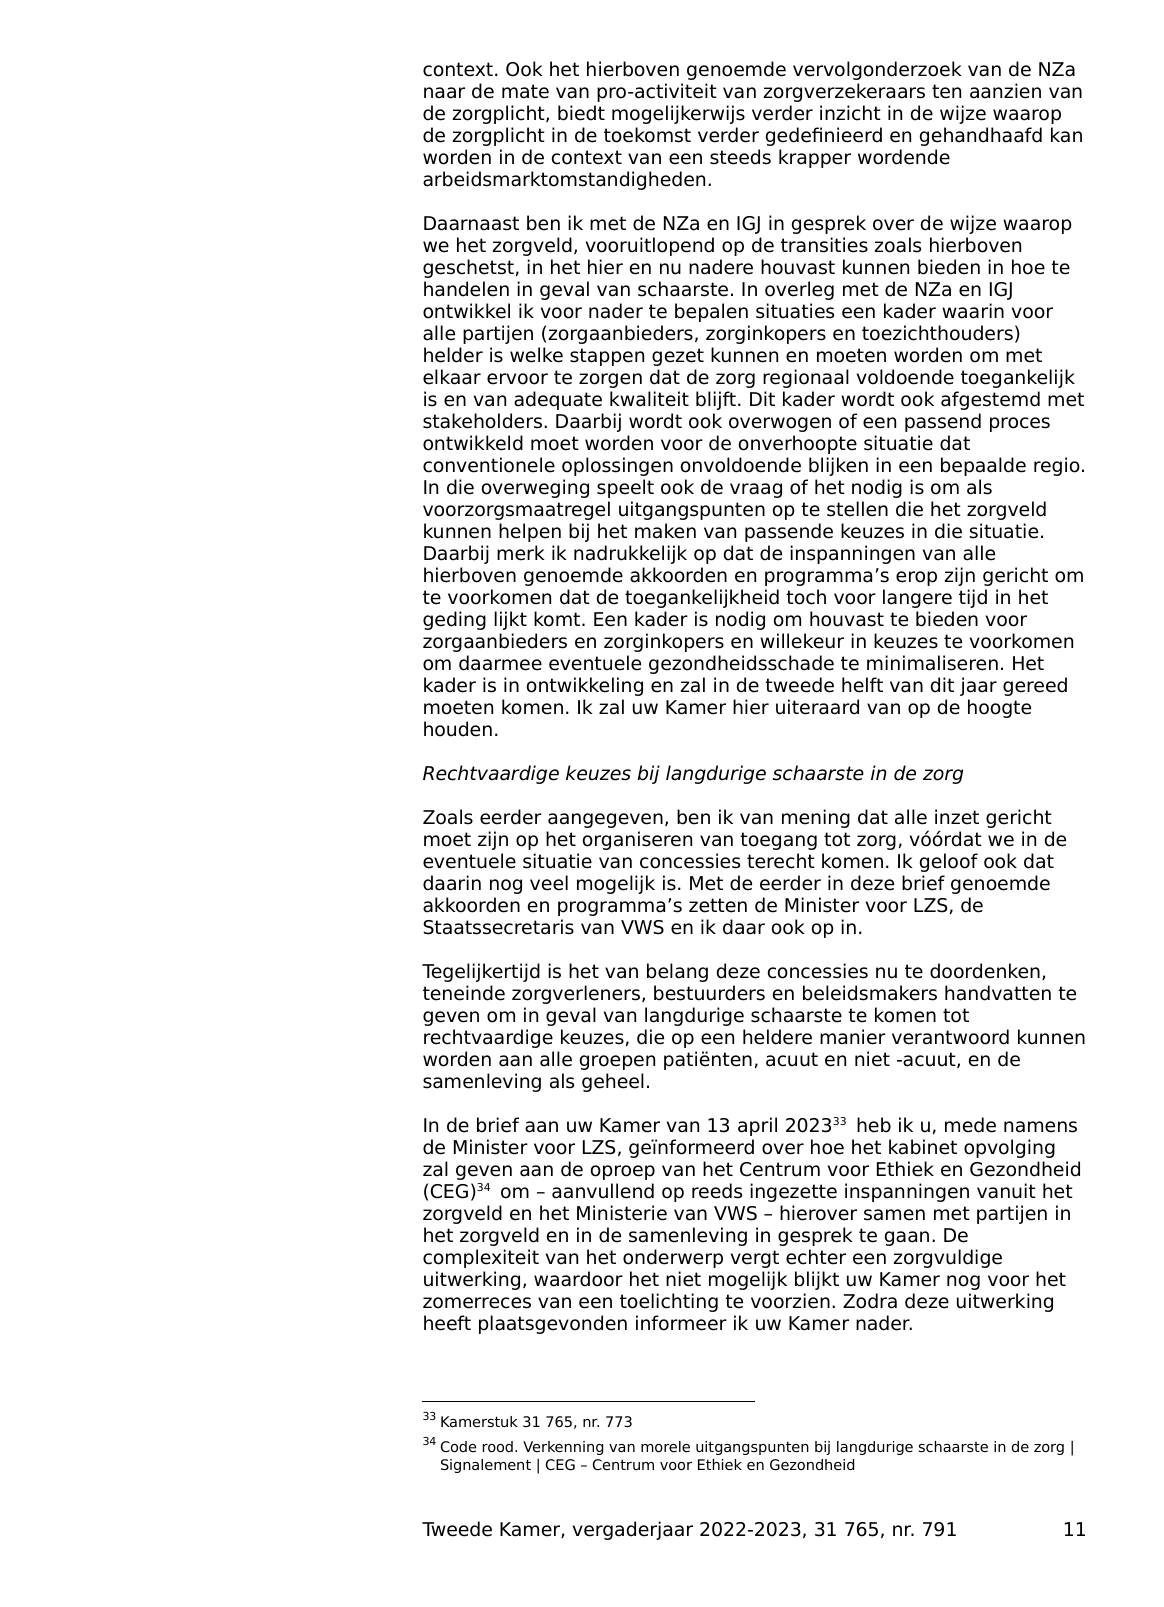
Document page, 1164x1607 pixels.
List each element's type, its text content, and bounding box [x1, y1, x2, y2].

text context. Ook het hierboven genoemde vervolgonderzoek van de NZa naar de mate van pro-activiteit van zorgverzekeraars ten aanzien van de zorgplicht, biedt mogelijkerwijs verder inzicht in de wijze waarop de zorgplicht in de toekomst verder gedefinieerd en gehandhaafd kan worden in de context van een steeds krapper wordende arbeidsmarktomstandigheden. [422, 59, 1087, 191]
text Code rood. Verkenning van morele uitgangspunten bij langdurige schaarste in de zorg | Signalement | CEG – Centrum voor Ethiek en Gezondheid [422, 1435, 1087, 1474]
text Kamerstuk 31 765, nr. 773 [422, 1410, 1087, 1432]
text In de brief aan uw Kamer van 13 april 2023 heb ik u, mede namens de Minister voor LZS, geïnformeerd over hoe het kabinet opvolging zal geven aan de oproep van het Centrum voor Ethiek en Gezondheid (CEG) om – aanvullend op reeds ingezette inspanningen vanuit het zorgveld en het Ministerie van VWS – hierover samen met partijen in het zorgveld en in de samenleving in gesprek te gaan. De complexiteit van het onderwerp vergt echter een zorgvuldige uitwerking, waardoor het niet mogelijk blijkt uw Kamer nog voor het zomerreces van een toelichting te voorzien. Zodra deze uitwerking heeft plaatsgevonden informeer ik uw Kamer nader. [422, 1115, 1087, 1335]
text Tegelijkertijd is het van belang deze concessies nu te doordenken, teneinde zorgverleners, bestuurders en beleidsmakers handvatten te geven om in geval van langdurige schaarste te komen tot rechtvaardige keuzes, die op een heldere manier verantwoord kunnen worden aan alle groepen patiënten, acuut en niet -acuut, en de samenleving als geheel. [422, 961, 1087, 1093]
subtitle Rechtvaardige keuzes bij langdurige schaarste in de zorg [422, 763, 1087, 785]
text Zoals eerder aangegeven, ben ik van mening dat alle inzet gericht moet zijn op het organiseren van toegang tot zorg, vóórdat we in de eventuele situatie van concessies terecht komen. Ik geloof ook dat daarin nog veel mogelijk is. Met de eerder in deze brief genoemde akkoorden en programma’s zetten de Minister voor LZS, de Staatssecretaris van VWS en ik daar ook op in. [422, 807, 1087, 939]
text Daarnaast ben ik met de NZa en IGJ in gesprek over de wijze waarop we het zorgveld, vooruitlopend op de transities zoals hierboven geschetst, in het hier en nu nadere houvast kunnen bieden in hoe te handelen in geval van schaarste. In overleg met de NZa en IGJ ontwikkel ik voor nader te bepalen situaties een kader waarin voor alle partijen (zorgaanbieders, zorginkopers en toezichthouders) helder is welke stappen gezet kunnen en moeten worden om met elkaar ervoor te zorgen dat de zorg regionaal voldoende toegankelijk is en van adequate kwaliteit blijft. Dit kader wordt ook afgestemd met stakeholders. Daarbij wordt ook overwogen of een passend proces ontwikkeld moet worden voor de onverhoopte situatie dat conventionele oplossingen onvoldoende blijken in een bepaalde regio. In die overweging speelt ook de vraag of het nodig is om als voorzorgsmaatregel uitgangspunten op te stellen die het zorgveld kunnen helpen bij het maken van passende keuzes in die situatie. Daarbij merk ik nadrukkelijk op dat de inspanningen van alle hierboven genoemde akkoorden en programma’s erop zijn gericht om te voorkomen dat de toegankelijkheid toch voor langere tijd in het geding lijkt komt. Een kader is nodig om houvast te bieden voor zorgaanbieders en zorginkopers en willekeur in keuzes te voorkomen om daarmee eventuele gezondheidsschade te minimaliseren. Het kader is in ontwikkeling en zal in de tweede helft van dit jaar gereed moeten komen. Ik zal uw Kamer hier uiteraard van op de hoogte houden. [422, 213, 1087, 741]
